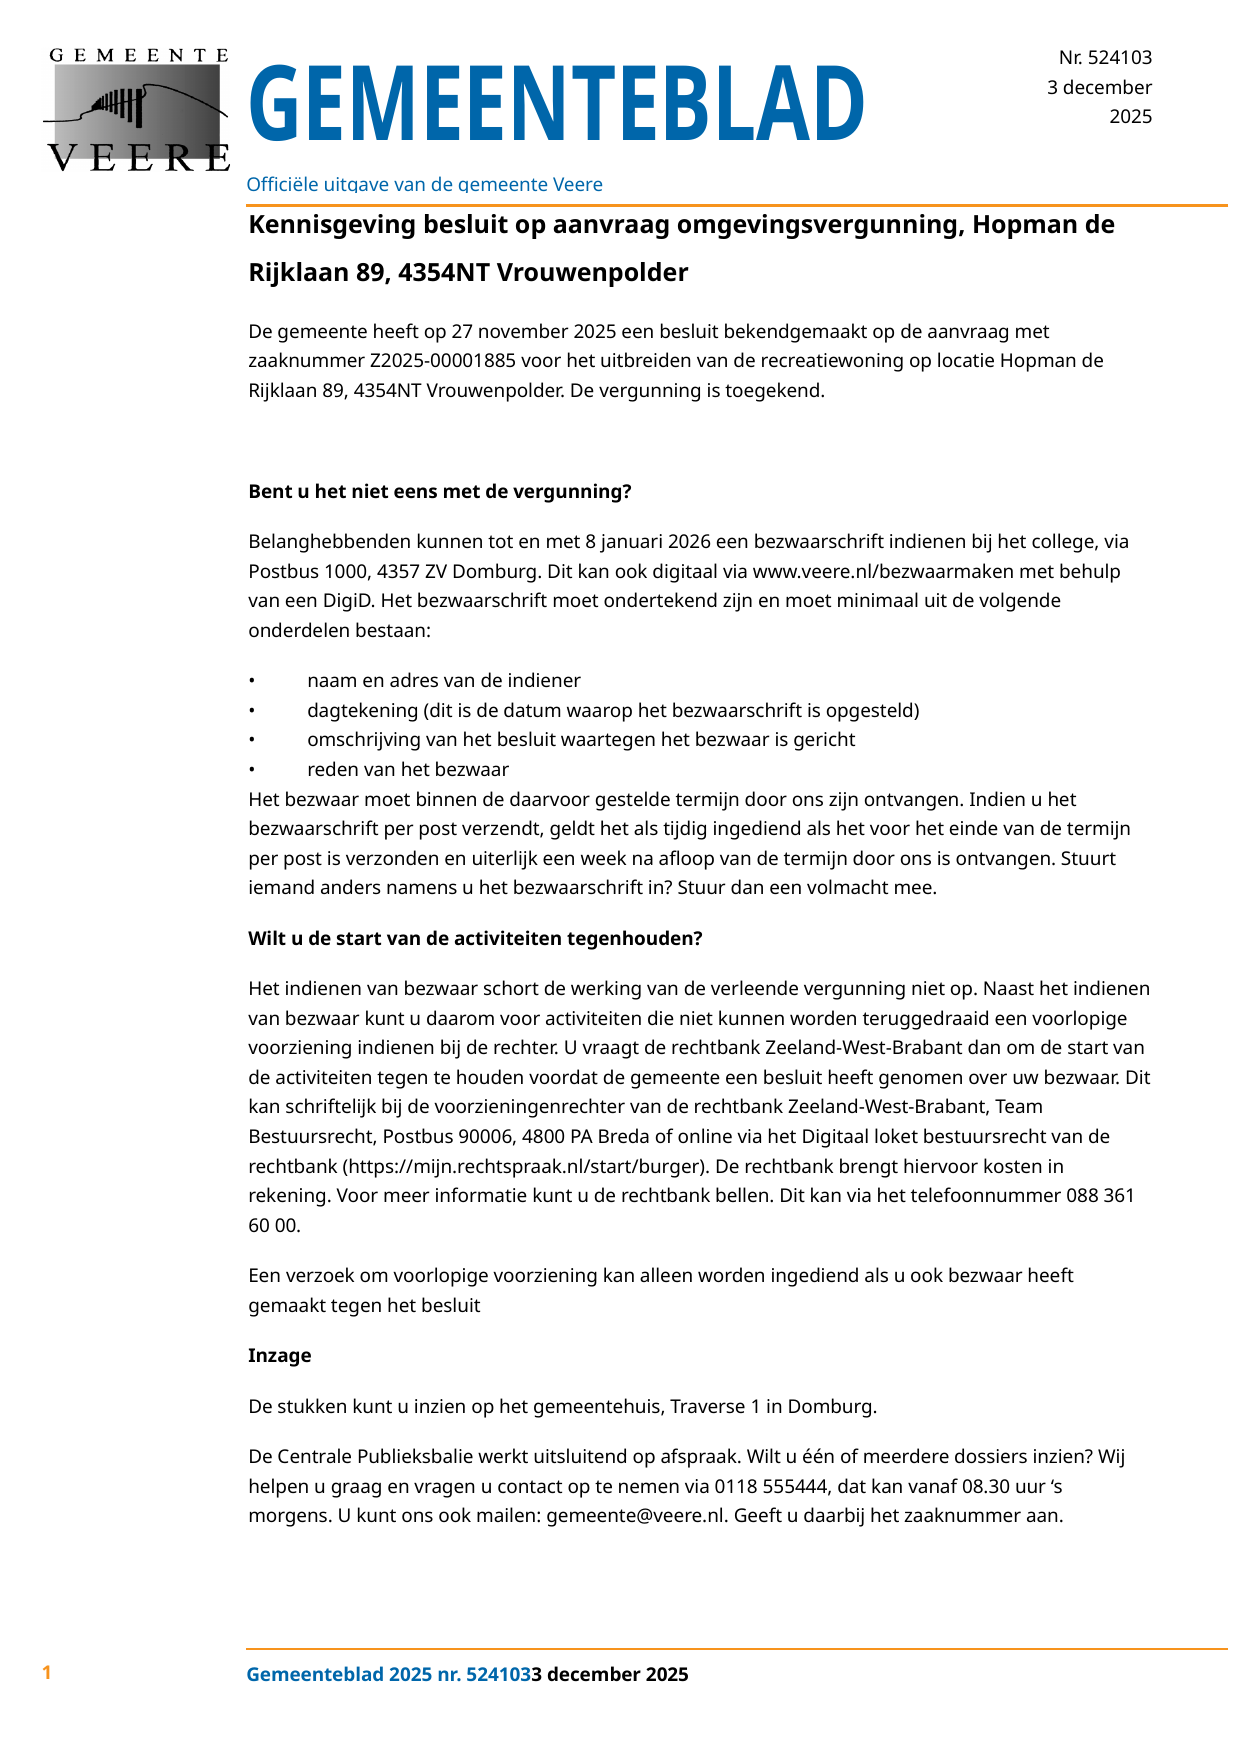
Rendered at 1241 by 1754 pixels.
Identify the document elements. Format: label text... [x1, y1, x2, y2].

text Het bezwaar moet binnen de daarvoor gestelde termijn door ons zijn ontvangen. Indien u het bezwaarschrift per post verzendt, geldt het als tijdig ingediend als het voor het einde van de termijn per post is verzonden en uiterlijk een week na afloop van de termijn door ons is ontvangen. Stuurt iemand anders namens u het bezwaarschrift in? Stuur dan een volmacht mee. [248, 786, 1152, 900]
text De Centrale Publieksbalie werkt uitsluitend op afspraak. Wilt u één of meerdere dossiers inzien? Wij helpen u graag en vragen u contact op te nemen via 0118 555444, dat kan vanaf 08.30 uur ‘s morgens. U kunt ons ook mailen: gemeente@veere.nl. Geeft u daarbij het zaaknummer aan. [248, 1443, 1152, 1528]
text Belanghebbenden kunnen tot en met 8 januari 2026 een bezwaarschrift indienen bij het college, via Postbus 1000, 4357 ZV Domburg. Dit kan ook digitaal via www.veere.nl/bezwaarmaken met behulp van een DigiD. Het bezwaarschrift moet ondertekend zijn en moet minimaal uit de volgende onderdelen bestaan: [248, 528, 1152, 643]
text De gemeente heeft op 27 november 2025 een besluit bekendgemaakt op de aanvraag met zaaknummer Z2025-00001885 voor het uitbreiden van de recreatiewoning op locatie Hopman de Rijklaan 89, 4354NT Vrouwenpolder. De vergunning is toegekend. [248, 318, 1152, 403]
picture [41, 47, 231, 172]
text Bent u het niet eens met de vergunning? [248, 478, 1152, 504]
text Het indienen van bezwaar schort de werking van de verleende vergunning niet op. Naast het indienen van bezwaar kunt u daarom voor activiteiten die niet kunnen worden teruggedraaid een voorlopige voorziening indienen bij de rechter. U vraagt de rechtbank Zeeland-West-Brabant dan om de start van de activiteiten tegen te houden voordat de gemeente een besluit heeft genomen over uw bezwaar. Dit kan schriftelijk bij de voorzieningenrechter van de rechtbank Zeeland-West-Brabant, Team Bestuursrecht, Postbus 90006, 4800 PA Breda of online via het Digitaal loket bestuursrecht van de rechtbank (https://mijn.rechtspraak.nl/start/burger). De rechtbank brengt hiervoor kosten in rekening. Voor meer informatie kunt u de rechtbank bellen. Dit kan via het telefoonnummer 088 361 60 00. [248, 975, 1152, 1238]
text Kennisgeving besluit op aanvraag omgevingsvergunning, Hopman de Rijklaan 89, 4354NT Vrouwenpolder [248, 207, 1152, 288]
list omschrijving van het besluit waartegen het bezwaar is gericht [248, 727, 1152, 752]
text Wilt u de start van de activiteiten tegenhouden? [248, 925, 1152, 951]
text Inzage [248, 1342, 1152, 1368]
list naam en adres van de indiener [248, 667, 1152, 693]
text Een verzoek om voorlopige voorziening kan alleen worden ingediend als u ook bezwaar heeft gemaakt tegen het besluit [248, 1262, 1152, 1318]
text De stukken kunt u inzien op het gemeentehuis, Traverse 1 in Domburg. [248, 1393, 1152, 1419]
list reden van het bezwaar [248, 756, 1152, 782]
list dagtekening (dit is de datum waarop het bezwaarschrift is opgesteld) [248, 697, 1152, 723]
